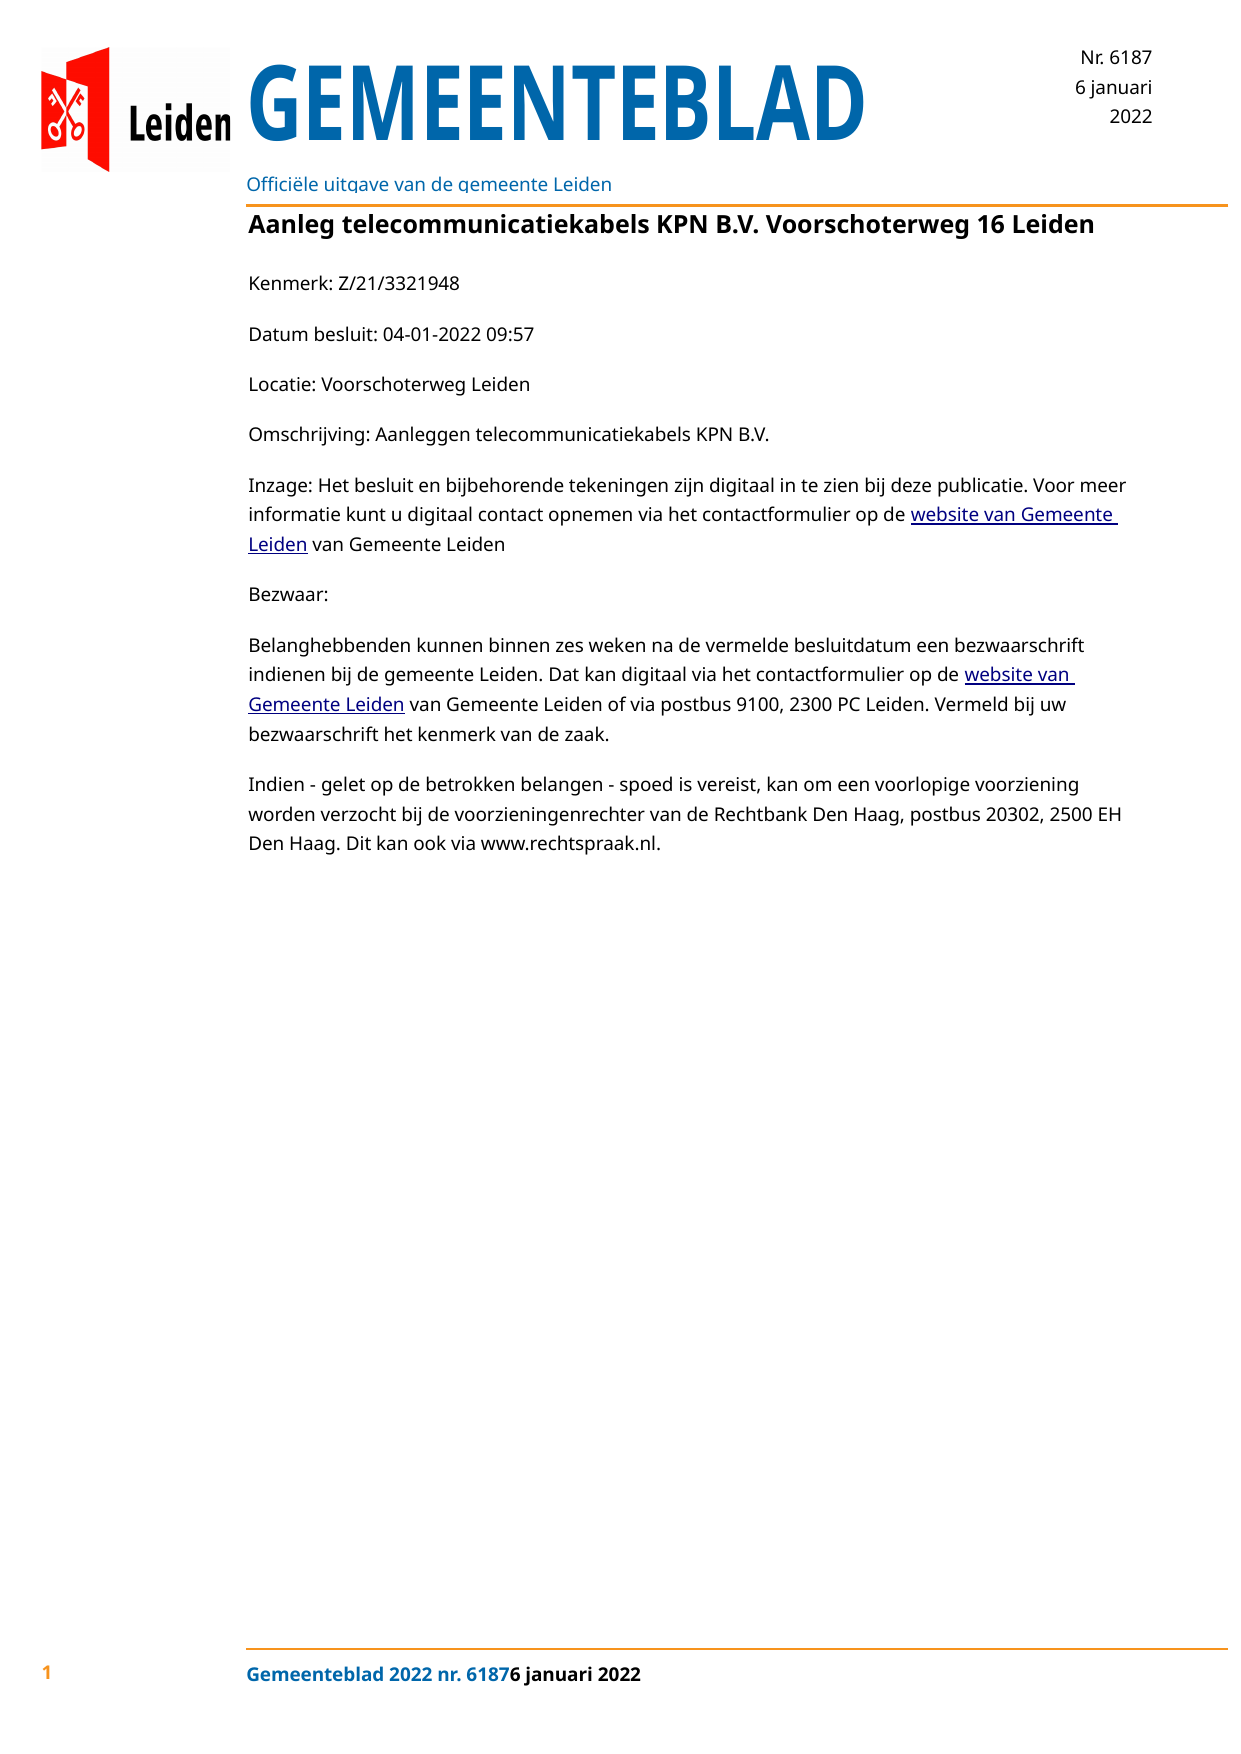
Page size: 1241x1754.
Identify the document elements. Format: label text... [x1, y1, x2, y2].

text Bezwaar: [248, 582, 1152, 607]
text Omschrijving: Aanleggen telecommunicatiekabels KPN B.V. [248, 422, 1152, 447]
text Aanleg telecommunicatiekabels KPN B.V. Voorschoterweg 16 Leiden [248, 207, 1152, 241]
text Datum besluit: 04-01-2022 09:57 [248, 321, 1152, 346]
picture [41, 47, 231, 172]
text Locatie: Voorschoterweg Leiden [248, 371, 1152, 397]
text Belanghebbenden kunnen binnen zes weken na de vermelde besluitdatum een bezwaarschrift indienen bij de gemeente Leiden. Dat kan digitaal via het contactformulier op de website van Gemeente Leiden van Gemeente Leiden of via postbus 9100, 2300 PC Leiden. Vermeld bij uw bezwaarschrift het kenmerk van de zaak. [248, 632, 1152, 746]
text Kenmerk: Z/21/3321948 [248, 270, 1152, 296]
text Indien - gelet op de betrokken belangen - spoed is vereist, kan om een voorlopige voorziening worden verzocht bij de voorzieningenrechter van de Rechtbank Den Haag, postbus 20302, 2500 EH Den Haag. Dit kan ook via www.rechtspraak.nl. [248, 771, 1152, 856]
text Inzage: Het besluit en bijbehorende tekeningen zijn digitaal in te zien bij deze publicatie. Voor meer informatie kunt u digitaal contact opnemen via het contactformulier op de website van Gemeente Leiden van Gemeente Leiden [248, 472, 1152, 557]
